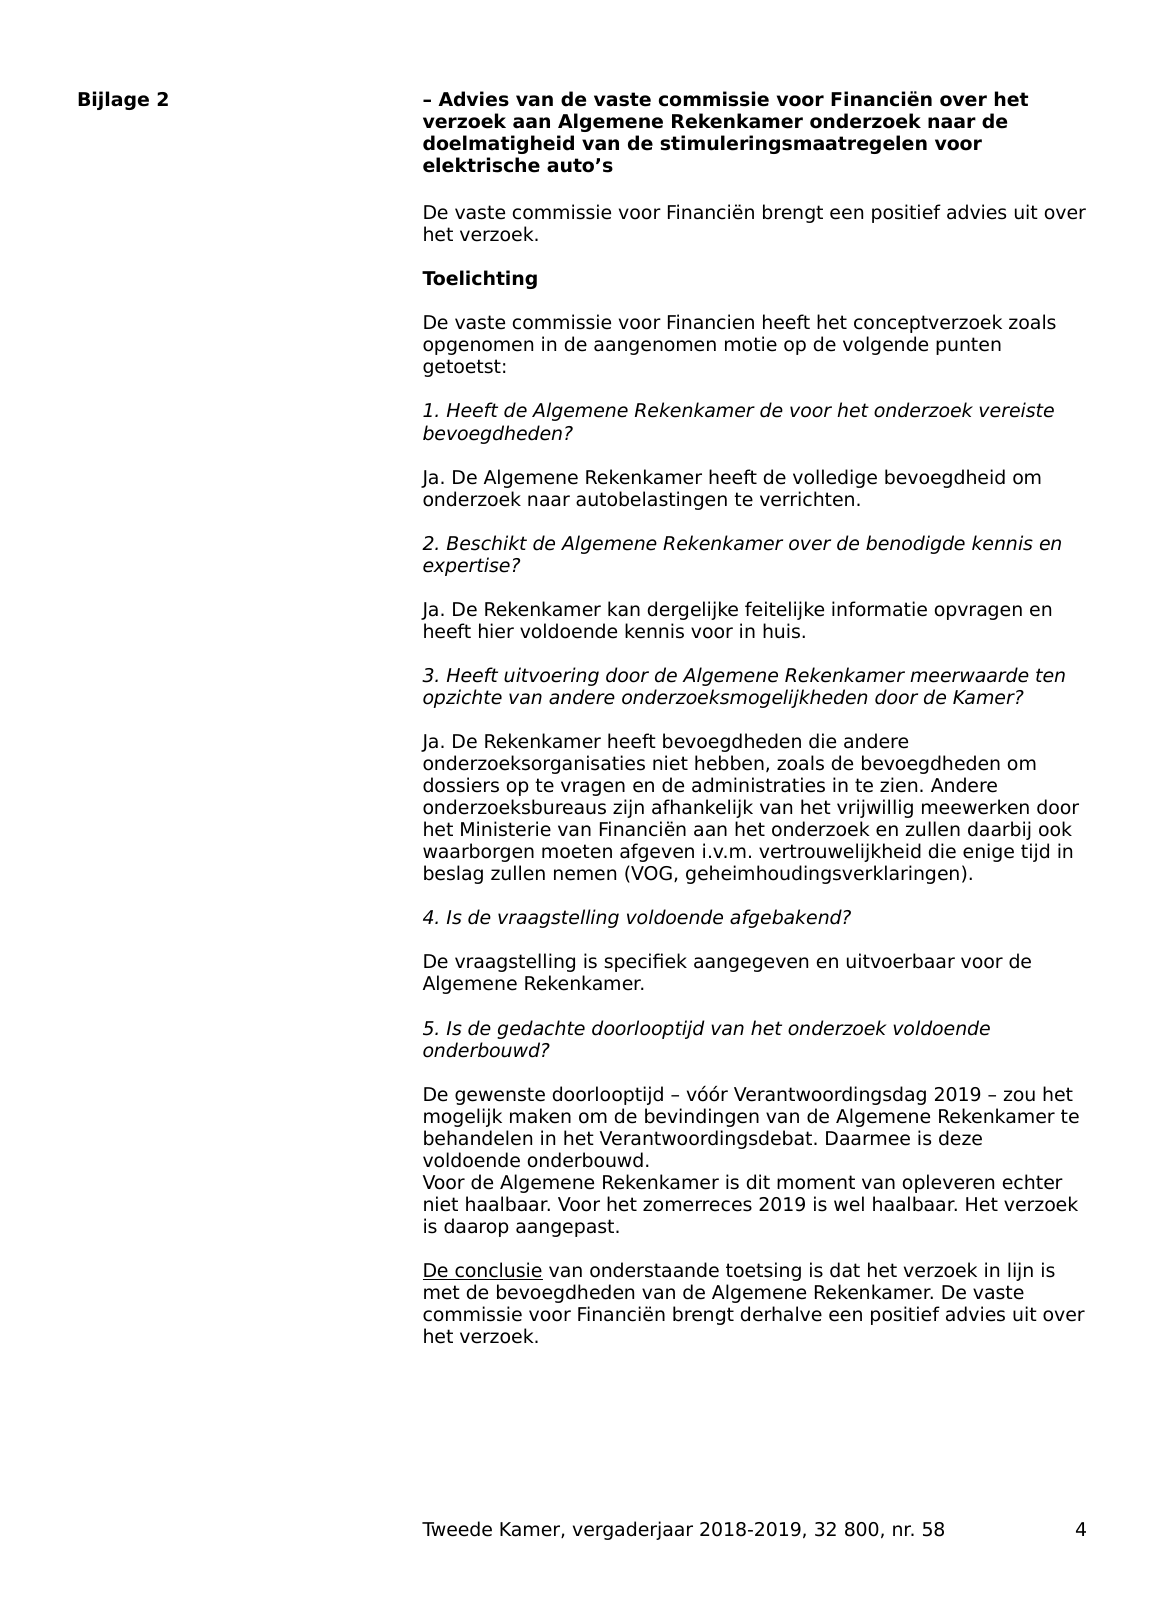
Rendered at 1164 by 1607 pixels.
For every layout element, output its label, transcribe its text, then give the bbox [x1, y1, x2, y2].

subtitle Bijlage 2 – Advies van de vaste commissie voor Financiën over het verzoek aan Algemene Rekenkamer onderzoek naar de doelmatigheid van de stimuleringsmaatregelen voor elektrische auto’s [77, 89, 1087, 177]
text De gewenste doorlooptijd – vóór Verantwoordingsdag 2019 – zou het mogelijk maken om de bevindingen van de Algemene Rekenkamer te behandelen in het Verantwoordingsdebat. Daarmee is deze voldoende onderbouwd. [422, 1084, 1087, 1172]
subtitle Toelichting [422, 268, 1087, 290]
text De vaste commissie voor Financiën brengt een positief advies uit over het verzoek. [422, 202, 1087, 246]
text Ja. De Algemene Rekenkamer heeft de volledige bevoegdheid om onderzoek naar autobelastingen te verrichten. [422, 467, 1087, 511]
text 5. Is de gedachte doorlooptijd van het onderzoek voldoende onderbouwd? [422, 1017, 1087, 1061]
text Ja. De Rekenkamer kan dergelijke feitelijke informatie opvragen en heeft hier voldoende kennis voor in huis. [422, 599, 1087, 643]
text De vraagstelling is specifiek aangegeven en uitvoerbaar voor de Algemene Rekenkamer. [422, 951, 1087, 995]
text Voor de Algemene Rekenkamer is dit moment van opleveren echter niet haalbaar. Voor het zomerreces 2019 is wel haalbaar. Het verzoek is daarop aangepast. [422, 1172, 1087, 1237]
text De vaste commissie voor Financien heeft het conceptverzoek zoals opgenomen in de aangenomen motie op de volgende punten getoetst: [422, 312, 1087, 378]
text 2. Beschikt de Algemene Rekenkamer over de benodigde kennis en expertise? [422, 533, 1087, 577]
text 3. Heeft uitvoering door de Algemene Rekenkamer meerwaarde ten opzichte van andere onderzoeksmogelijkheden door de Kamer? [422, 665, 1087, 709]
text 4. Is de vraagstelling voldoende afgebakend? [422, 907, 1087, 929]
text Ja. De Rekenkamer heeft bevoegdheden die andere onderzoeksorganisaties niet hebben, zoals de bevoegdheden om dossiers op te vragen en de administraties in te zien. Andere onderzoeksbureaus zijn afhankelijk van het vrijwillig meewerken door het Ministerie van Financiën aan het onderzoek en zullen daarbij ook waarborgen moeten afgeven i.v.m. vertrouwelijkheid die enige tijd in beslag zullen nemen (VOG, geheimhoudingsverklaringen). [422, 731, 1087, 885]
text 1. Heeft de Algemene Rekenkamer de voor het onderzoek vereiste bevoegdheden? [422, 400, 1087, 444]
text De conclusie van onderstaande toetsing is dat het verzoek in lijn is met de bevoegdheden van de Algemene Rekenkamer. De vaste commissie voor Financiën brengt derhalve een positief advies uit over het verzoek. [422, 1260, 1087, 1348]
